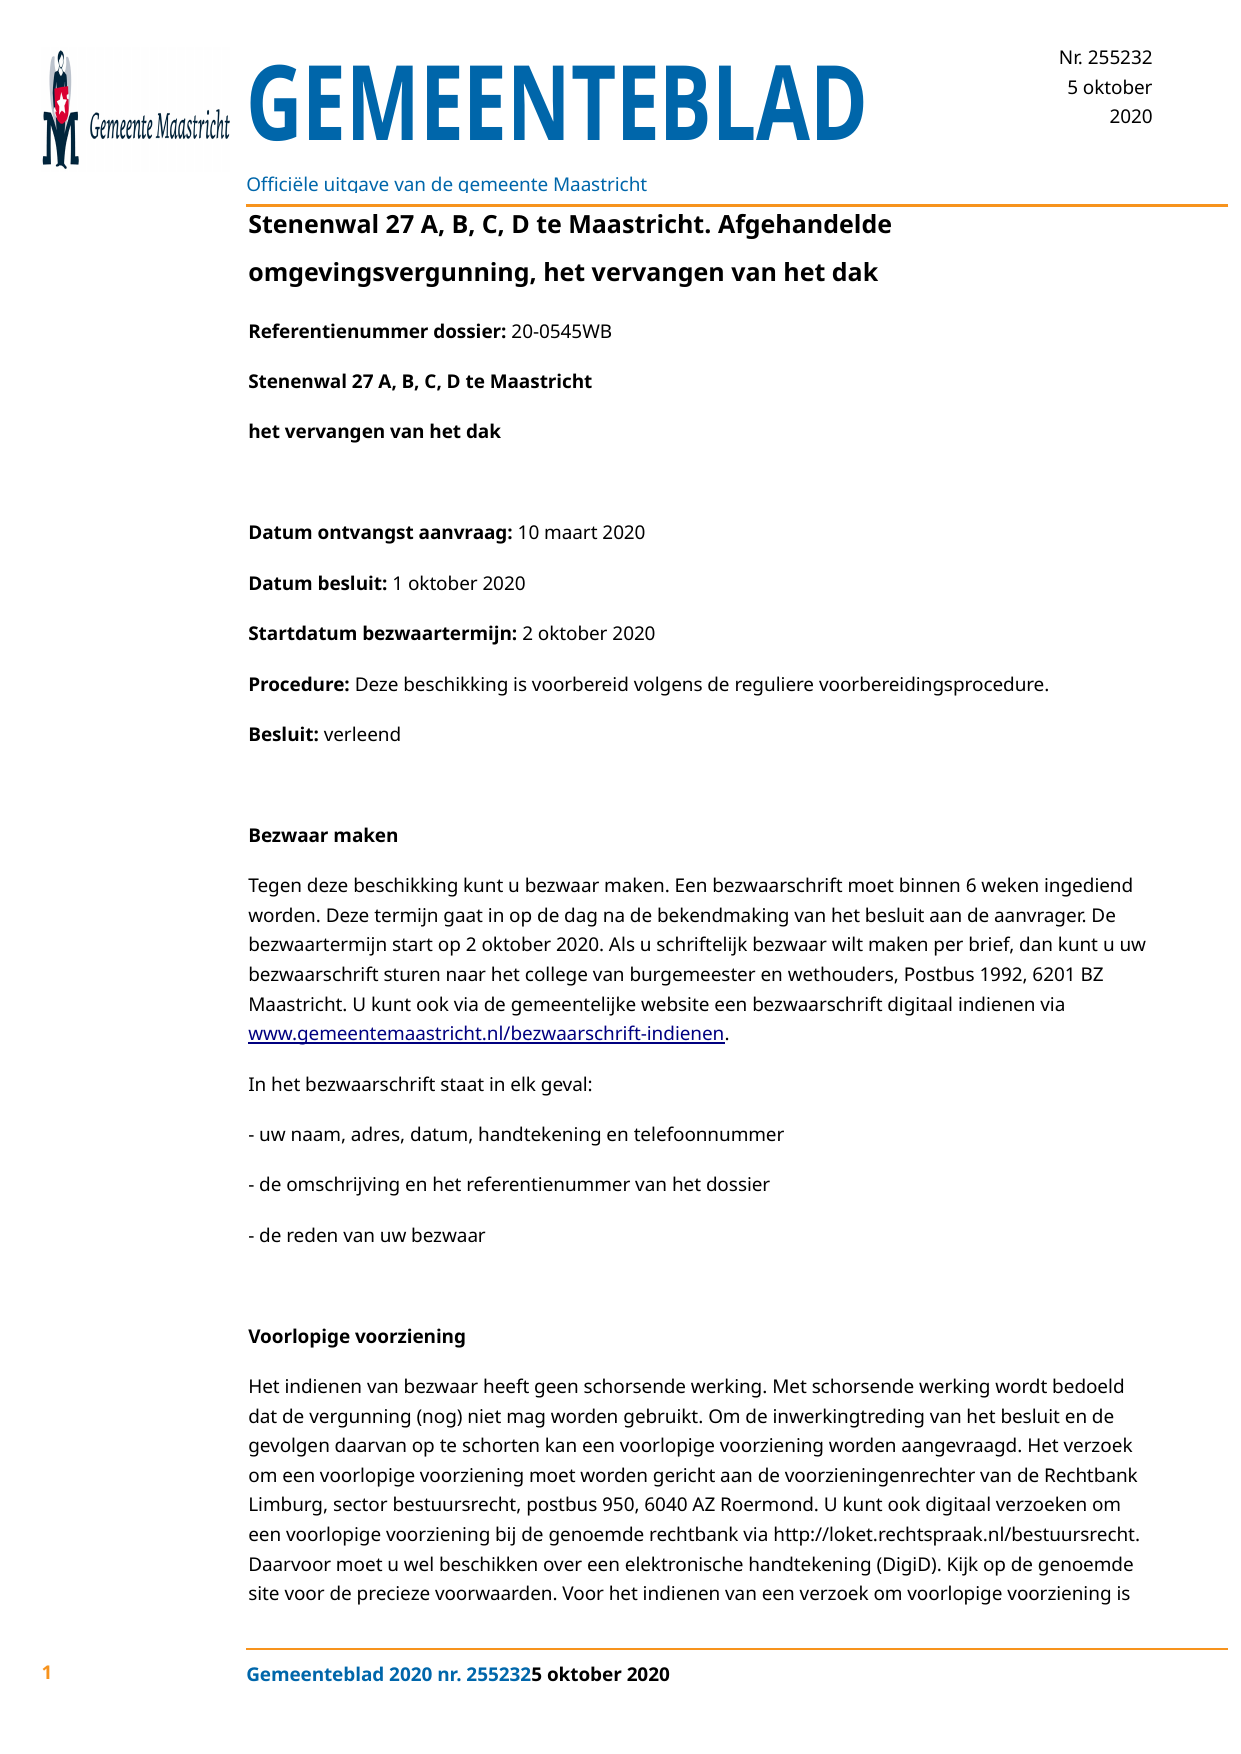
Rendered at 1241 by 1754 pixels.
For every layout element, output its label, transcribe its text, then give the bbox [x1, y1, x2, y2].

text - uw naam, adres, datum, handtekening en telefoonnummer [248, 1121, 1152, 1147]
text Referentienummer dossier: 20-0545WB [248, 318, 1152, 344]
text Voorlopige voorziening [248, 1323, 1152, 1349]
text - de omschrijving en het referentienummer van het dossier [248, 1172, 1152, 1197]
text Het indienen van bezwaar heeft geen schorsende werking. Met schorsende werking wordt bedoeld dat de vergunning (nog) niet mag worden gebruikt. Om de inwerkingtreding van het besluit en de gevolgen daarvan op te schorten kan een voorlopige voorziening worden aangevraagd. Het verzoek om een voorlopige voorziening moet worden gericht aan de voorzieningenrechter van de Rechtbank Limburg, sector bestuursrecht, postbus 950, 6040 AZ Roermond. U kunt ook digitaal verzoeken om een voorlopige voorziening bij de genoemde rechtbank via http://loket.rechtspraak.nl/bestuursrecht. Daarvoor moet u wel beschikken over een elektronische handtekening (DigiD). Kijk op de genoemde site voor de precieze voorwaarden. Voor het indienen van een verzoek om voorlopige voorziening is [248, 1373, 1152, 1606]
text Tegen deze beschikking kunt u bezwaar maken. Een bezwaarschrift moet binnen 6 weken ingediend worden. Deze termijn gaat in op de dag na de bekendmaking van het besluit aan de aanvrager. De bezwaartermijn start op 2 oktober 2020. Als u schriftelijk bezwaar wilt maken per brief, dan kunt u uw bezwaarschrift sturen naar het college van burgemeester en wethouders, Postbus 1992, 6201 BZ Maastricht. U kunt ook via de gemeentelijke website een bezwaarschrift digitaal indienen via www.gemeentemaastricht.nl/bezwaarschrift-indienen. [248, 872, 1152, 1046]
picture [41, 47, 231, 172]
text Stenenwal 27 A, B, C, D te Maastricht [248, 368, 1152, 394]
text Startdatum bezwaartermijn: 2 oktober 2020 [248, 620, 1152, 646]
text Bezwaar maken [248, 822, 1152, 848]
text In het bezwaarschrift staat in elk geval: [248, 1071, 1152, 1097]
text Datum ontvangst aanvraag: 10 maart 2020 [248, 519, 1152, 545]
text het vervangen van het dak [248, 419, 1152, 444]
text - de reden van uw bezwaar [248, 1222, 1152, 1248]
text Procedure: Deze beschikking is voorbereid volgens de reguliere voorbereidingsprocedure. [248, 671, 1152, 697]
text Stenenwal 27 A, B, C, D te Maastricht. Afgehandelde omgevingsvergunning, het vervangen van het dak [248, 207, 1152, 288]
text Datum besluit: 1 oktober 2020 [248, 570, 1152, 596]
text Besluit: verleend [248, 721, 1152, 747]
